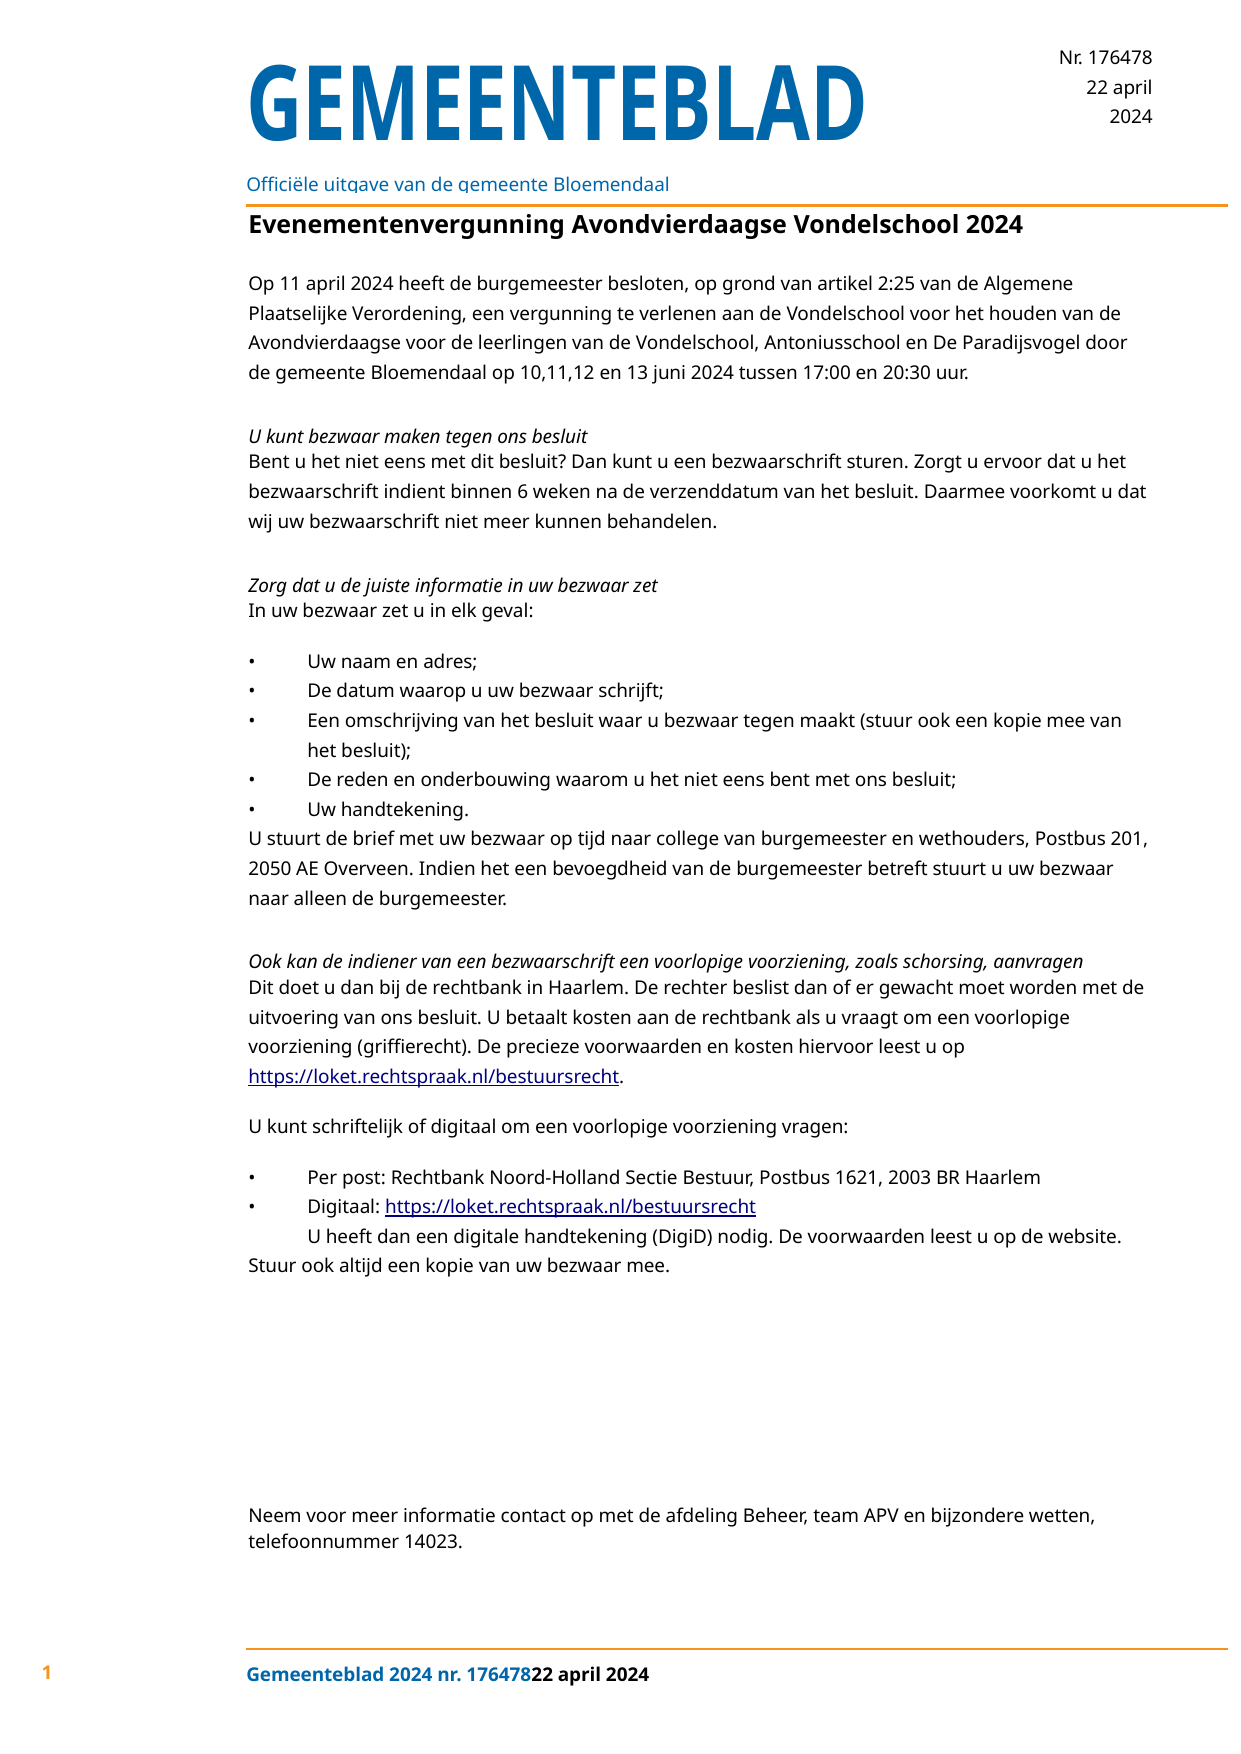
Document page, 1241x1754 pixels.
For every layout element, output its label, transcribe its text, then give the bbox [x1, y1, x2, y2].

list Een omschrijving van het besluit waar u bezwaar tegen maakt (stuur ook een kopie mee van het besluit); [248, 707, 1152, 762]
text U kunt bezwaar maken tegen ons besluit [248, 423, 1152, 449]
text In uw bezwaar zet u in elk geval: [248, 598, 1152, 623]
list Uw naam en adres; [248, 648, 1152, 674]
picture [41, 47, 231, 172]
text Dit doet u dan bij de rechtbank in Haarlem. De rechter beslist dan of er gewacht moet worden met de uitvoering van ons besluit. U betaalt kosten aan de rechtbank als u vraagt om een voorlopige voorziening (griffierecht). De precieze voorwaarden en kosten hiervoor leest u op https://loket.rechtspraak.nl/bestuursrecht. [248, 974, 1152, 1089]
list Per post: Rechtbank Noord-Holland Sectie Bestuur, Postbus 1621, 2003 BR Haarlem [248, 1164, 1152, 1190]
text Bent u het niet eens met dit besluit? Dan kunt u een bezwaarschrift sturen. Zorgt u ervoor dat u het bezwaarschrift indient binnen 6 weken na de verzenddatum van het besluit. Daarmee voorkomt u dat wij uw bezwaarschrift niet meer kunnen behandelen. [248, 449, 1152, 534]
text Stuur ook altijd een kopie van uw bezwaar mee. [248, 1253, 1152, 1278]
text U kunt schriftelijk of digitaal om een voorlopige voorziening vragen: [248, 1113, 1152, 1139]
text Neem voor meer informatie contact op met de afdeling Beheer, team APV en bijzondere wetten, telefoonnummer 14023. [248, 1502, 1152, 1554]
list De datum waarop u uw bezwaar schrijft; [248, 678, 1152, 703]
list De reden en onderbouwing waarom u het niet eens bent met ons besluit; [248, 766, 1152, 792]
text Op 11 april 2024 heeft de burgemeester besloten, op grond van artikel 2:25 van de Algemene Plaatselijke Verordening, een vergunning te verlenen aan de Vondelschool voor het houden van de Avondvierdaagse voor de leerlingen van de Vondelschool, Antoniusschool en De Paradijsvogel door de gemeente Bloemendaal op 10,11,12 en 13 juni 2024 tussen 17:00 en 20:30 uur. [248, 270, 1152, 385]
text Zorg dat u de juiste informatie in uw bezwaar zet [248, 572, 1152, 598]
text Ook kan de indiener van een bezwaarschrift een voorlopige voorziening, zoals schorsing, aanvragen [248, 949, 1152, 974]
list Digitaal: https://loket.rechtspraak.nl/bestuursrecht [248, 1193, 1152, 1219]
text Evenementenvergunning Avondvierdaagse Vondelschool 2024 [248, 207, 1152, 241]
list Uw handtekening. [248, 796, 1152, 822]
text U stuurt de brief met uw bezwaar op tijd naar college van burgemeester en wethouders, Postbus 201, 2050 AE Overveen. Indien het een bevoegdheid van de burgemeester betreft stuurt u uw bezwaar naar alleen de burgemeester. [248, 826, 1152, 910]
list U heeft dan een digitale handtekening (DigiD) nodig. De voorwaarden leest u op de website. [248, 1223, 1152, 1249]
